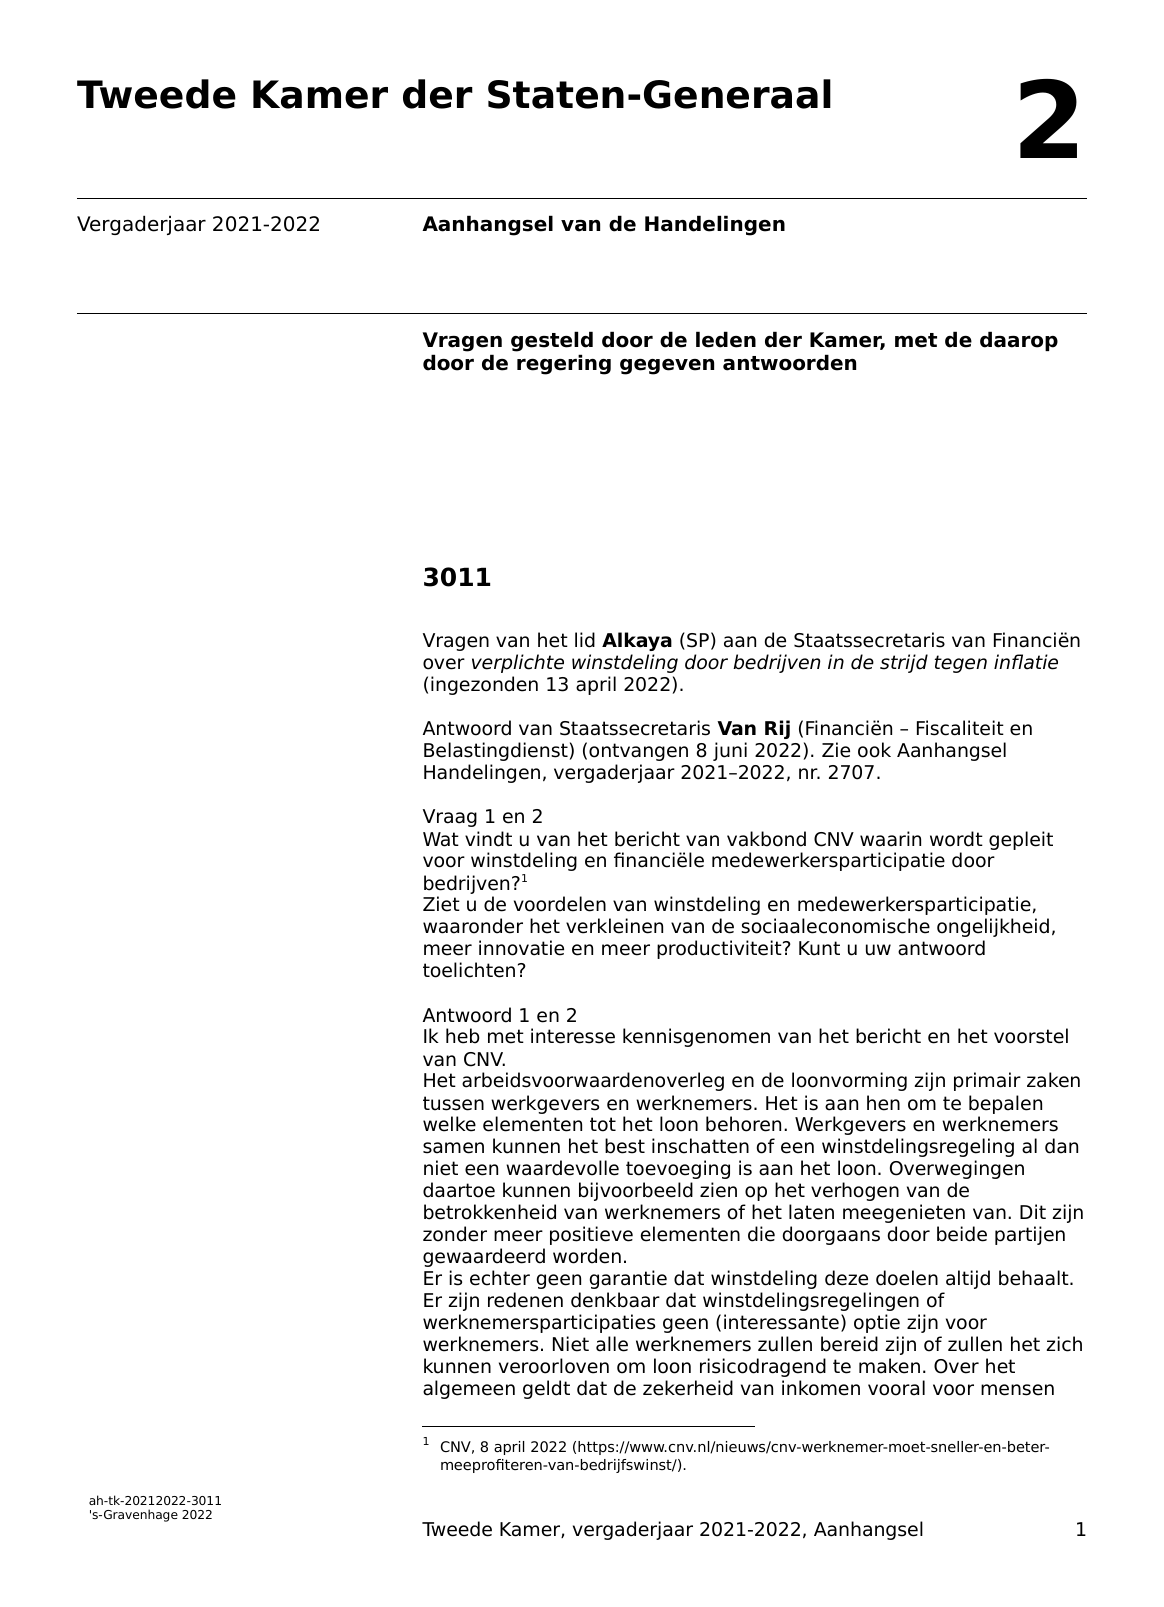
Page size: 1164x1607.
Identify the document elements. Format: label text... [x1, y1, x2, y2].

text Ziet u de voordelen van winstdeling en medewerkersparticipatie, waaronder het verkleinen van de sociaaleconomische ongelijkheid, meer innovatie en meer productiviteit? Kunt u uw antwoord toelichten? [422, 894, 1087, 982]
text Het arbeidsvoorwaardenoverleg en de loonvorming zijn primair zaken tussen werkgevers en werknemers. Het is aan hen om te bepalen welke elementen tot het loon behoren. Werkgevers en werknemers samen kunnen het best inschatten of een winstdelingsregeling al dan niet een waardevolle toevoeging is aan het loon. Overwegingen daartoe kunnen bijvoorbeeld zien op het verhogen van de betrokkenheid van werknemers of het laten meegenieten van. Dit zijn zonder meer positieve elementen die doorgaans door beide partijen gewaardeerd worden. [422, 1070, 1087, 1268]
table_cell Aanhangsel van de Handelingen [422, 199, 1087, 313]
text ah-tk-20212022-3011 [88, 1494, 323, 1508]
text Vraag 1 en 2 [422, 806, 1087, 828]
text CNV, 8 april 2022 (https://www.cnv.nl/nieuws/cnv-werknemer-moet-sneller-en-beter-meeprofiteren-van-bedrijfswinst/). [422, 1435, 1087, 1474]
text Er is echter geen garantie dat winstdeling deze doelen altijd behaalt. Er zijn redenen denkbaar dat winstdelingsregelingen of werknemersparticipaties geen (interessante) optie zijn voor werknemers. Niet alle werknemers zullen bereid zijn of zullen het zich kunnen veroorloven om loon risicodragend te maken. Over het algemeen geldt dat de zekerheid van inkomen vooral voor mensen [422, 1268, 1087, 1400]
table_header 2 [886, 59, 1087, 198]
table_cell [77, 314, 422, 375]
text Wat vindt u van het bericht van vakbond CNV waarin wordt gepleit voor winstdeling en financiële medewerkersparticipatie door bedrijven? [422, 828, 1087, 894]
text Ik heb met interesse kennisgenomen van het bericht en het voorstel van CNV. [422, 1026, 1087, 1070]
text 3011 [422, 563, 1087, 592]
text Antwoord 1 en 2 [422, 1004, 1087, 1026]
text 's-Gravenhage 2022 [88, 1508, 323, 1522]
table_cell Vragen gesteld door de leden der Kamer, met de daarop door de regering gegeven antwoorden [422, 314, 1087, 375]
table_header Tweede Kamer der Staten-Generaal [77, 59, 886, 198]
table_cell Vergaderjaar 2021-2022 [77, 199, 422, 313]
text Vragen van het lid Alkaya (SP) aan de Staatssecretaris van Financiën over verplichte winstdeling door bedrijven in de strijd tegen inflatie (ingezonden 13 april 2022). [422, 630, 1087, 696]
text Antwoord van Staatssecretaris Van Rij (Financiën – Fiscaliteit en Belastingdienst) (ontvangen 8 juni 2022). Zie ook Aanhangsel Handelingen, vergaderjaar 2021–2022, nr. 2707. [422, 718, 1087, 784]
